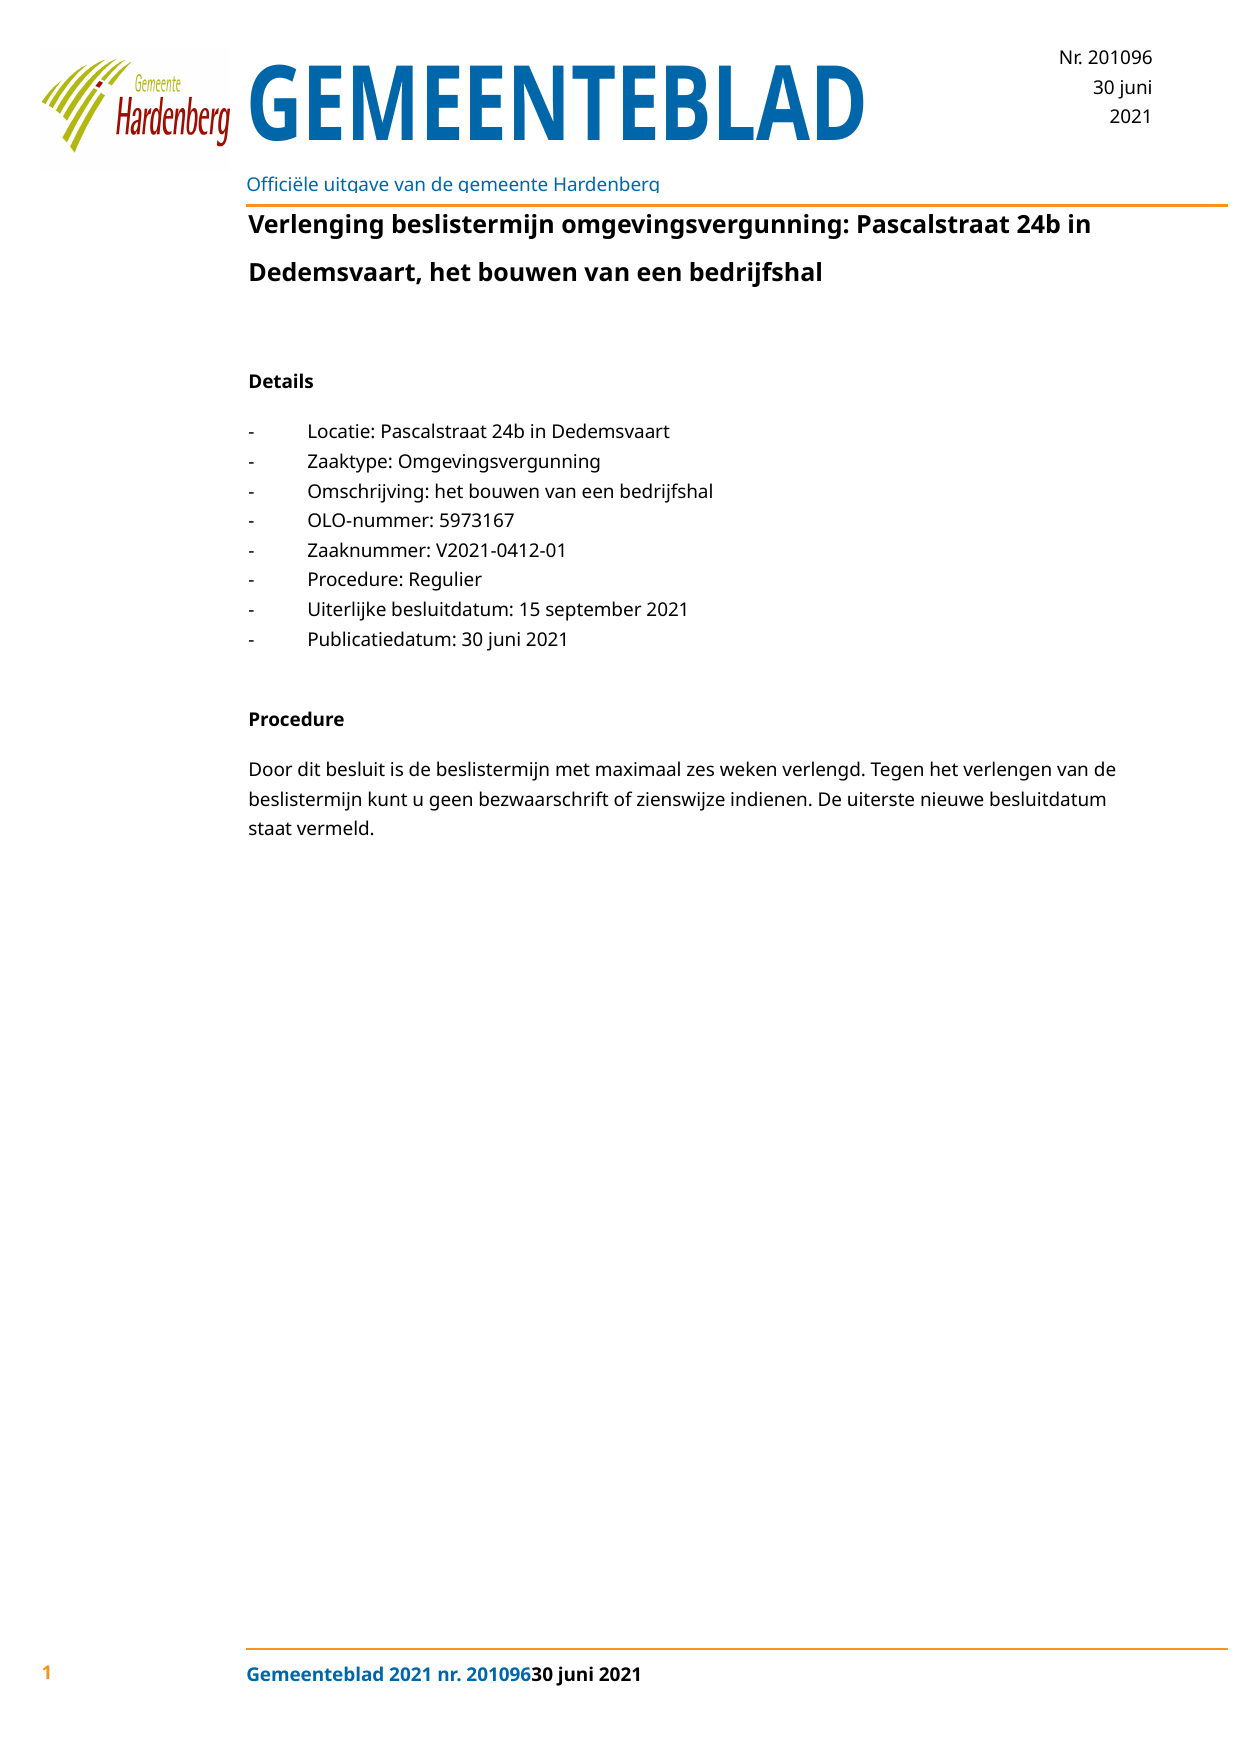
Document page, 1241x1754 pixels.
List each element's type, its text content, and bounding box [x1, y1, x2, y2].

list Zaaktype: Omgevingsvergunning [248, 448, 1152, 474]
text Procedure [248, 706, 1152, 732]
text Verlenging beslistermijn omgevingsvergunning: Pascalstraat 24b in Dedemsvaart, het bouwen van een bedrijfshal [248, 207, 1152, 288]
list Publicatiedatum: 30 juni 2021 [248, 626, 1152, 652]
list Locatie: Pascalstraat 24b in Dedemsvaart [248, 419, 1152, 444]
list Uiterlijke besluitdatum: 15 september 2021 [248, 596, 1152, 622]
list Procedure: Regulier [248, 567, 1152, 592]
list Omschrijving: het bouwen van een bedrijfshal [248, 478, 1152, 504]
text Details [248, 368, 1152, 394]
list Zaaknummer: V2021-0412-01 [248, 537, 1152, 563]
picture [41, 47, 231, 172]
text Door dit besluit is de beslistermijn met maximaal zes weken verlengd. Tegen het verlengen van de beslistermijn kunt u geen bezwaarschrift of zienswijze indienen. De uiterste nieuwe besluitdatum staat vermeld. [248, 756, 1152, 841]
list OLO-nummer: 5973167 [248, 507, 1152, 533]
